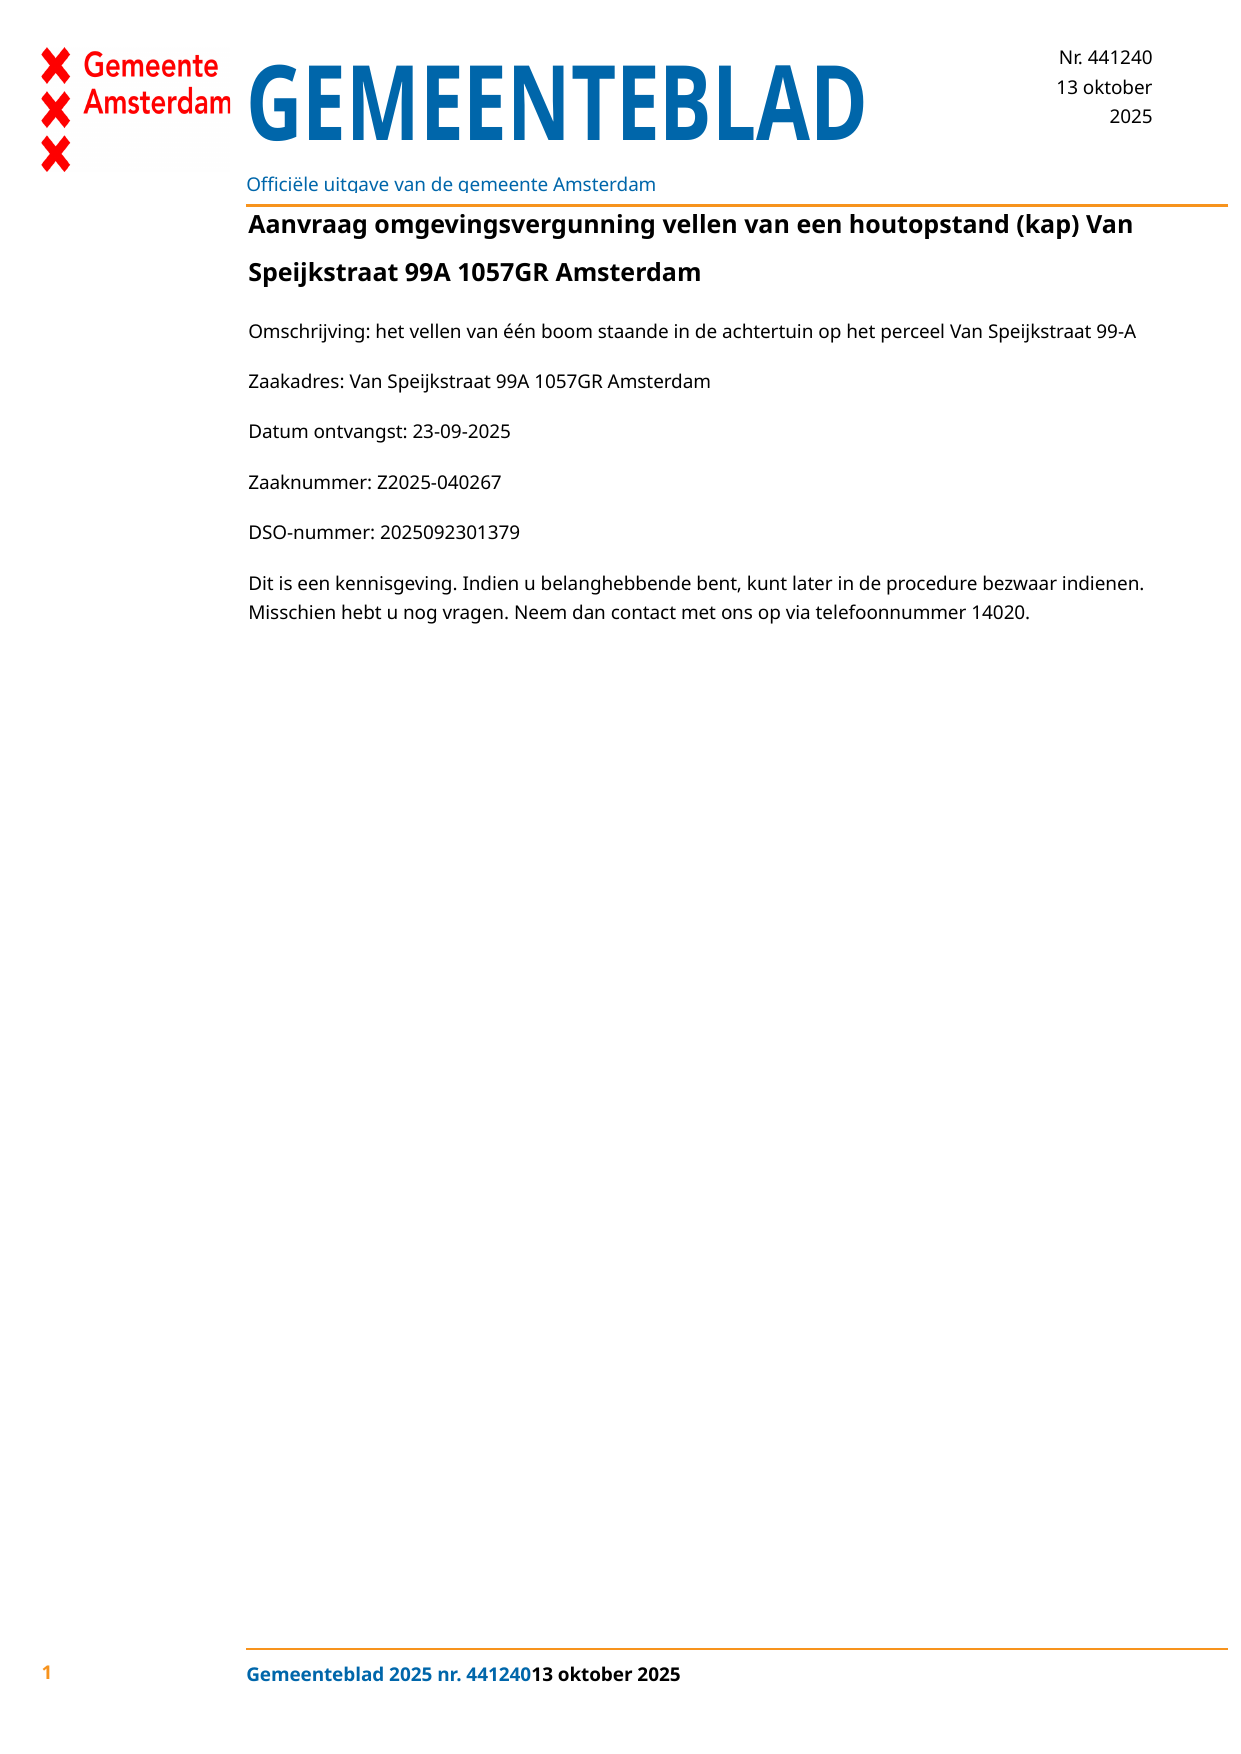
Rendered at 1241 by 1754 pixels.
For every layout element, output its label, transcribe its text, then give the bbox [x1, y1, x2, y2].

text DSO-nummer: 2025092301379 [248, 519, 1152, 545]
text Zaakadres: Van Speijkstraat 99A 1057GR Amsterdam [248, 368, 1152, 394]
text Dit is een kennisgeving. Indien u belanghebbende bent, kunt later in de procedure bezwaar indienen. Misschien hebt u nog vragen. Neem dan contact met ons op via telefoonnummer 14020. [248, 570, 1152, 625]
picture [41, 47, 231, 172]
text Aanvraag omgevingsvergunning vellen van een houtopstand (kap) Van Speijkstraat 99A 1057GR Amsterdam [248, 207, 1152, 288]
text Zaaknummer: Z2025-040267 [248, 469, 1152, 495]
text Omschrijving: het vellen van één boom staande in de achtertuin op het perceel Van Speijkstraat 99-A [248, 318, 1152, 344]
text Datum ontvangst: 23-09-2025 [248, 419, 1152, 444]
